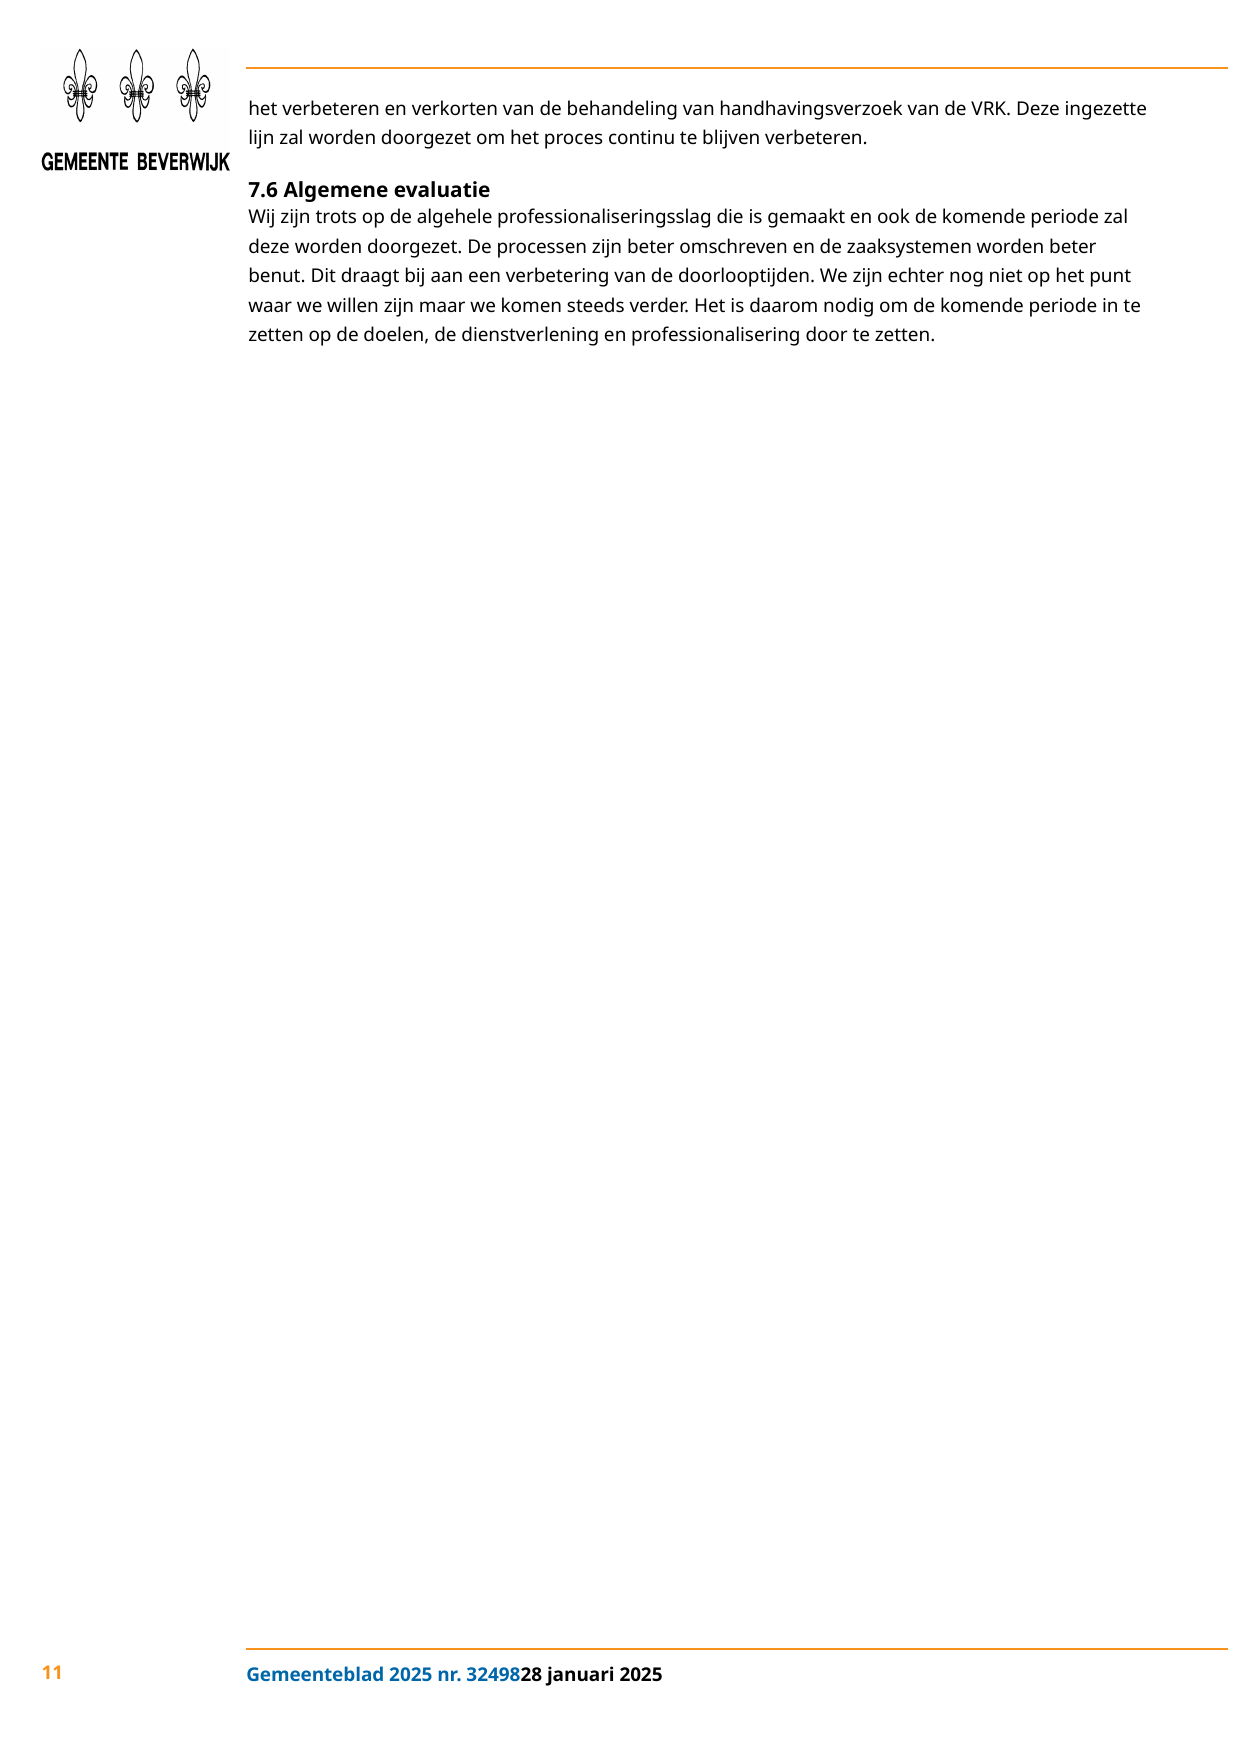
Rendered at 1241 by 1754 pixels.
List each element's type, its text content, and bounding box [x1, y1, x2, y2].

picture [41, 47, 231, 172]
text het verbeteren en verkorten van de behandeling van handhavingsverzoek van de VRK. Deze ingezette lijn zal worden doorgezet om het proces continu te blijven verbeteren. [248, 95, 1152, 150]
text 7.6 Algemene evaluatie [248, 175, 1152, 203]
text Wij zijn trots op de algehele professionaliseringsslag die is gemaakt en ook de komende periode zal deze worden doorgezet. De processen zijn beter omschreven en de zaaksystemen worden beter benut. Dit draagt bij aan een verbetering van de doorlooptijden. We zijn echter nog niet op het punt waar we willen zijn maar we komen steeds verder. Het is daarom nodig om de komende periode in te zetten op de doelen, de dienstverlening en professionalisering door te zetten. [248, 203, 1152, 347]
